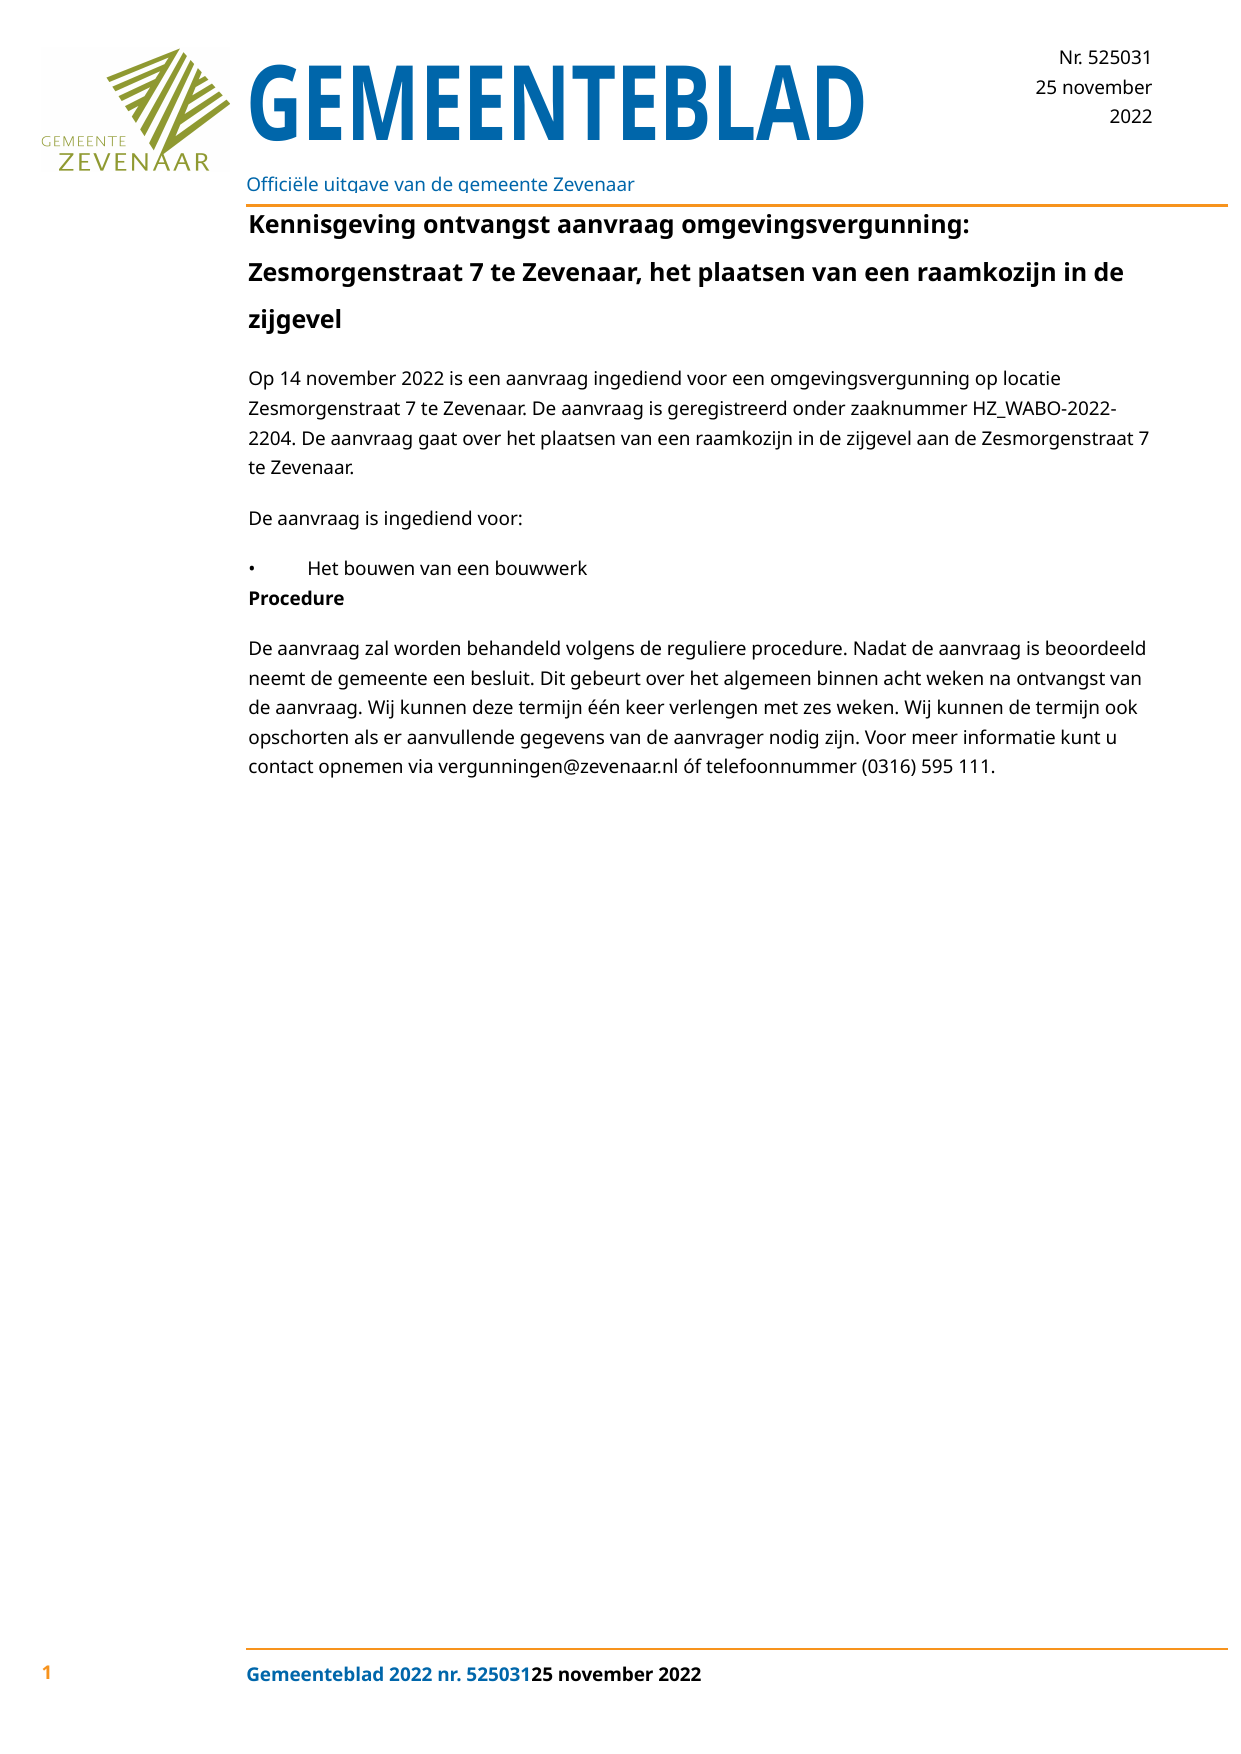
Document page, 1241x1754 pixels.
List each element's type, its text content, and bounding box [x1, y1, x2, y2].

text De aanvraag zal worden behandeld volgens de reguliere procedure. Nadat de aanvraag is beoordeeld neemt de gemeente een besluit. Dit gebeurt over het algemeen binnen acht weken na ontvangst van de aanvraag. Wij kunnen deze termijn één keer verlengen met zes weken. Wij kunnen de termijn ook opschorten als er aanvullende gegevens van de aanvrager nodig zijn. Voor meer informatie kunt u contact opnemen via vergunningen@zevenaar.nl óf telefoonnummer (0316) 595 111. [248, 635, 1152, 779]
text Kennisgeving ontvangst aanvraag omgevingsvergunning: Zesmorgenstraat 7 te Zevenaar, het plaatsen van een raamkozijn in de zijgevel [248, 207, 1152, 336]
text Op 14 november 2022 is een aanvraag ingediend voor een omgevingsvergunning op locatie Zesmorgenstraat 7 te Zevenaar. De aanvraag is geregistreerd onder zaaknummer HZ_WABO-2022-2204. De aanvraag gaat over het plaatsen van een raamkozijn in de zijgevel aan de Zesmorgenstraat 7 te Zevenaar. [248, 366, 1152, 480]
picture [41, 47, 231, 172]
text Procedure [248, 585, 1152, 610]
text De aanvraag is ingediend voor: [248, 505, 1152, 530]
list Het bouwen van een bouwwerk [248, 555, 1152, 581]
